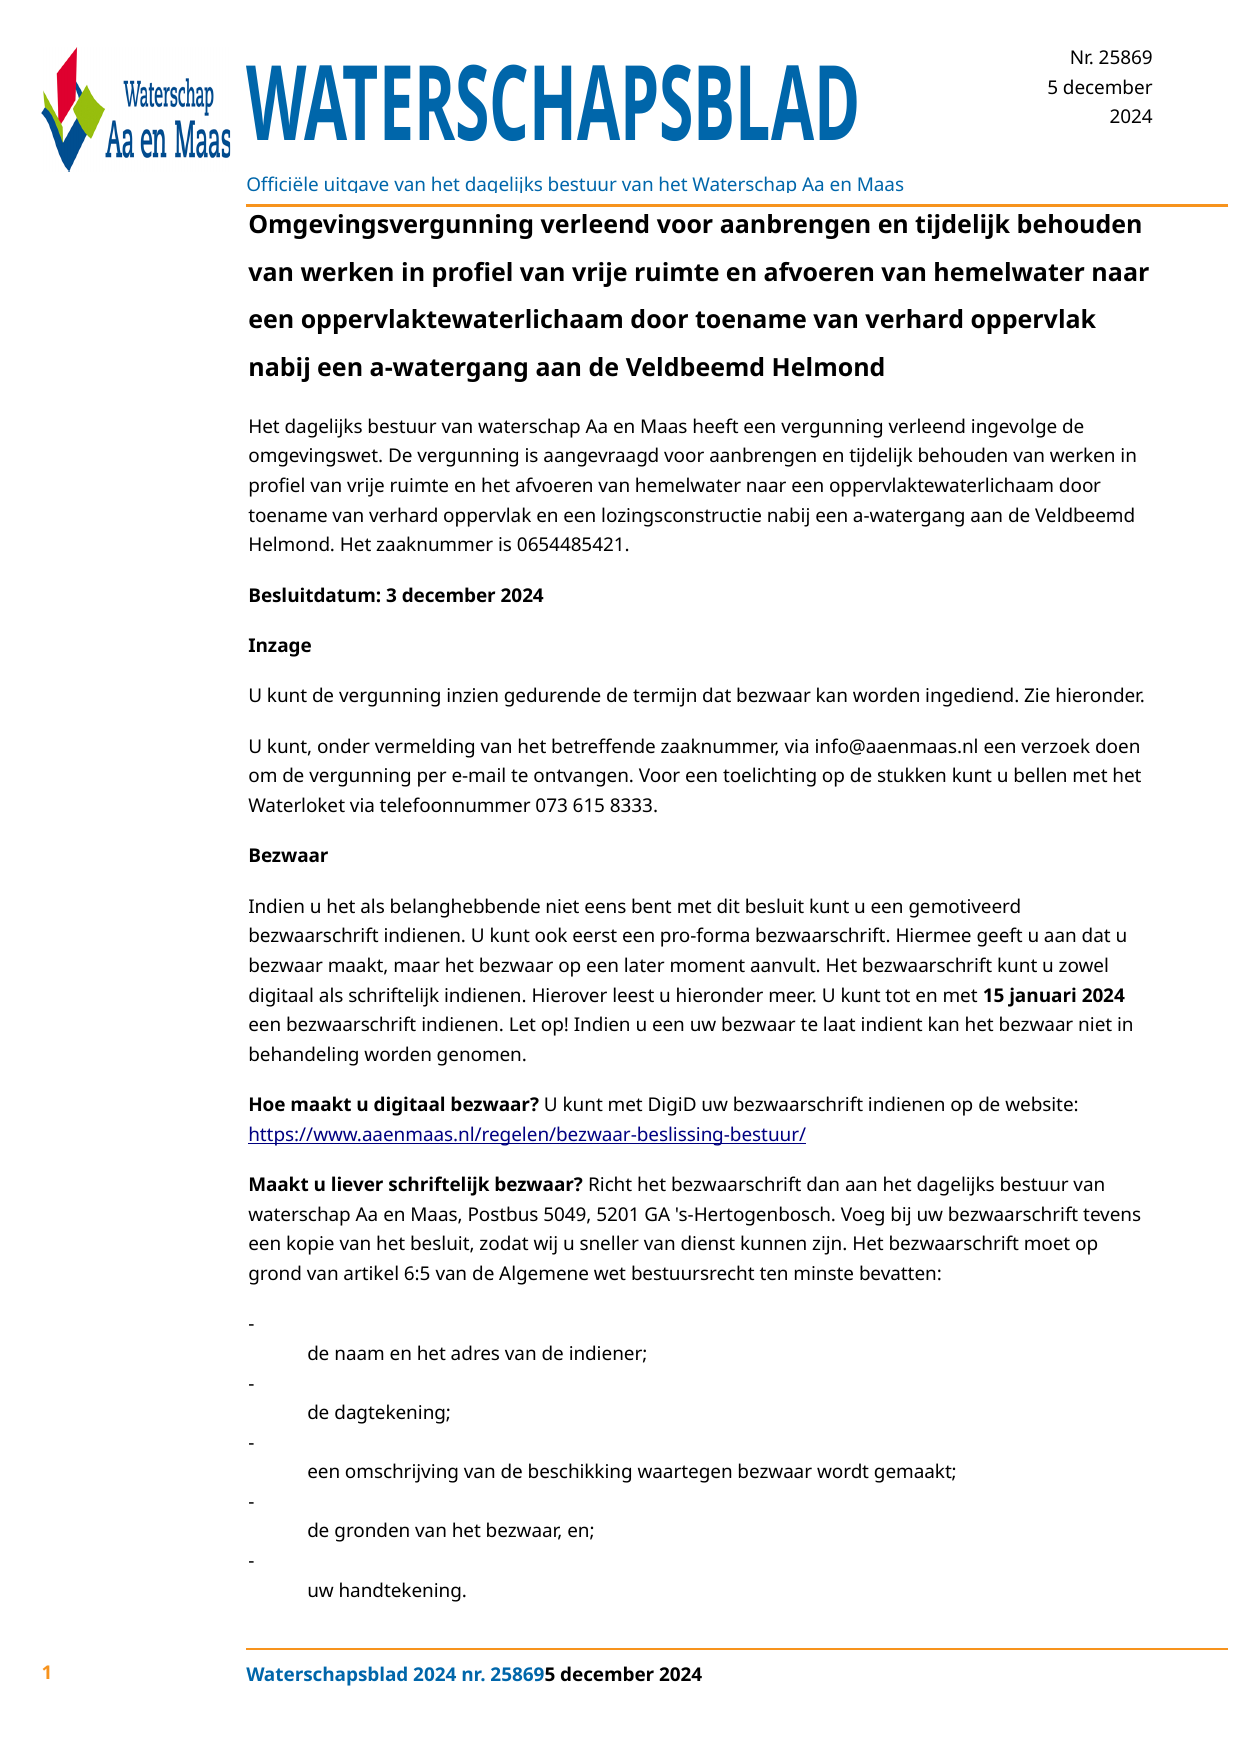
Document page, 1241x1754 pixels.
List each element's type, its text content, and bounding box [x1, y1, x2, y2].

text U kunt de vergunning inzien gedurende de termijn dat bezwaar kan worden ingediend. Zie hieronder. [248, 683, 1152, 708]
picture [41, 47, 231, 172]
text Maakt u liever schriftelijk bezwaar? Richt het bezwaarschrift dan aan het dagelijks bestuur van waterschap Aa en Maas, Postbus 5049, 5201 GA 's-Hertogenbosch. Voeg bij uw bezwaarschrift tevens een kopie van het besluit, zodat wij u sneller van dienst kunnen zijn. Het bezwaarschrift moet op grond van artikel 6:5 van de Algemene wet bestuursrecht ten minste bevatten: [248, 1171, 1152, 1286]
text Bezwaar [248, 843, 1152, 868]
text Besluitdatum: 3 december 2024 [248, 582, 1152, 608]
text Inzage [248, 632, 1152, 658]
text Indien u het als belanghebbende niet eens bent met dit besluit kunt u een gemotiveerd bezwaarschrift indienen. U kunt ook eerst een pro-forma bezwaarschrift. Hiermee geeft u aan dat u bezwaar maakt, maar het bezwaar op een later moment aanvult. Het bezwaarschrift kunt u zowel digitaal als schriftelijk indienen. Hierover leest u hieronder meer. U kunt tot en met 15 januari 2024 een bezwaarschrift indienen. Let op! Indien u een uw bezwaar te laat indient kan het bezwaar niet in behandeling worden genomen. [248, 893, 1152, 1067]
text U kunt, onder vermelding van het betreffende zaaknummer, via info@aaenmaas.nl een verzoek doen om de vergunning per e-mail te ontvangen. Voor een toelichting op de stukken kunt u bellen met het Waterloket via telefoonnummer 073 615 8333. [248, 733, 1152, 818]
list de dagtekening; [248, 1399, 1152, 1425]
list de naam en het adres van de indiener; [248, 1340, 1152, 1366]
list een omschrijving van de beschikking waartegen bezwaar wordt gemaakt; [248, 1458, 1152, 1484]
list de gronden van het bezwaar, en; [248, 1518, 1152, 1543]
text Omgevingsvergunning verleend voor aanbrengen en tijdelijk behouden van werken in profiel van vrije ruimte en afvoeren van hemelwater naar een oppervlaktewaterlichaam door toename van verhard oppervlak nabij een a-watergang aan de Veldbeemd Helmond [248, 207, 1152, 384]
text Hoe maakt u digitaal bezwaar? U kunt met DigiD uw bezwaarschrift indienen op de website: https://www.aaenmaas.nl/regelen/bezwaar-beslissing-bestuur/ [248, 1091, 1152, 1147]
text Het dagelijks bestuur van waterschap Aa en Maas heeft een vergunning verleend ingevolge de omgevingswet. De vergunning is aangevraagd voor aanbrengen en tijdelijk behouden van werken in profiel van vrije ruimte en het afvoeren van hemelwater naar een oppervlaktewaterlichaam door toename van verhard oppervlak en een lozingsconstructie nabij een a-watergang aan de Veldbeemd Helmond. Het zaaknummer is 0654485421. [248, 413, 1152, 557]
list uw handtekening. [248, 1577, 1152, 1603]
